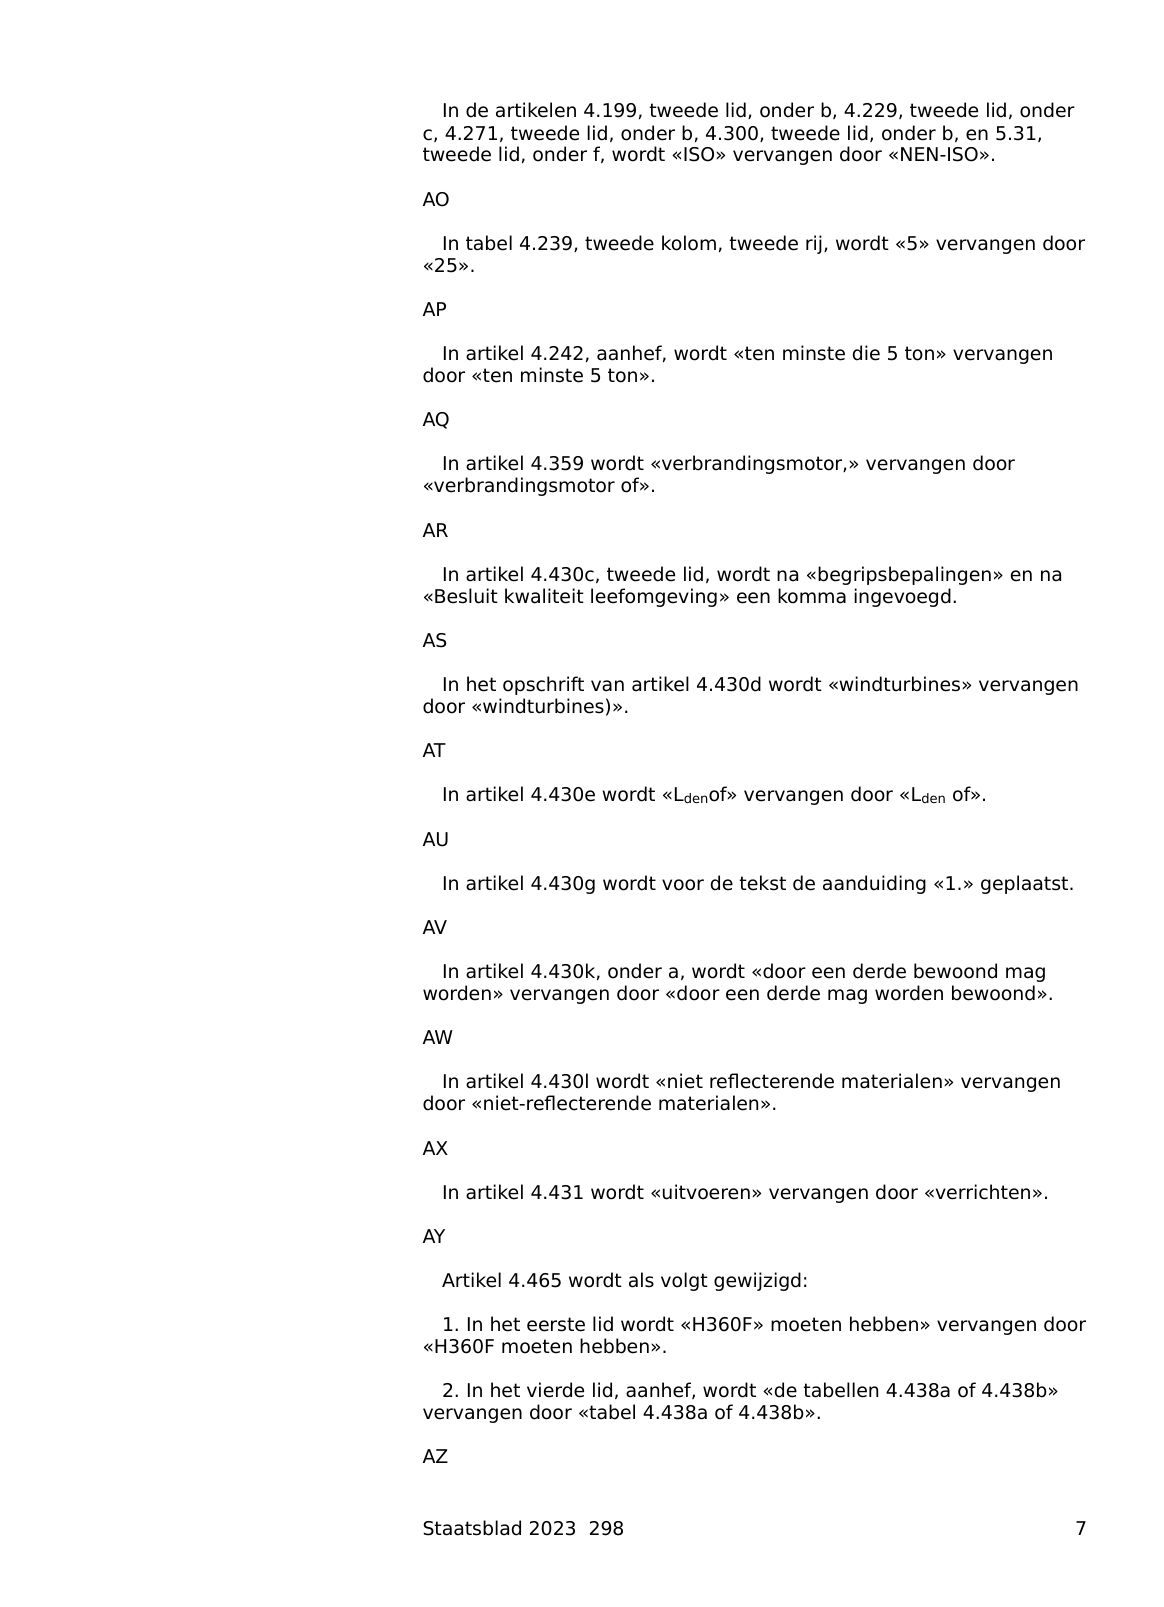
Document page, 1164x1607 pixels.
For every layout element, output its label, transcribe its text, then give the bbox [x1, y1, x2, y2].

text AT [422, 740, 1087, 762]
text 1. In het eerste lid wordt «H360F» moeten hebben» vervangen door «H360F moeten hebben». [422, 1314, 1087, 1358]
text In tabel 4.239, tweede kolom, tweede rij, wordt «5» vervangen door «25». [422, 233, 1087, 277]
text Artikel 4.465 wordt als volgt gewijzigd: [422, 1270, 1087, 1292]
text AP [422, 299, 1087, 321]
text In artikel 4.430e wordt «Ldenof» vervangen door «Lden of». [422, 784, 1087, 806]
text AV [422, 917, 1087, 939]
text AW [422, 1027, 1087, 1049]
text AZ [422, 1446, 1087, 1468]
text AY [422, 1226, 1087, 1248]
text In artikel 4.359 wordt «verbrandingsmotor,» vervangen door «verbrandingsmotor of». [422, 453, 1087, 497]
text In artikel 4.430g wordt voor de tekst de aanduiding «1.» geplaatst. [422, 873, 1087, 894]
text AQ [422, 409, 1087, 431]
text AS [422, 630, 1087, 652]
text 2. In het vierde lid, aanhef, wordt «de tabellen 4.438a of 4.438b» vervangen door «tabel 4.438a of 4.438b». [422, 1380, 1087, 1424]
text In artikel 4.430l wordt «niet reflecterende materialen» vervangen door «niet-reflecterende materialen». [422, 1071, 1087, 1115]
text AR [422, 519, 1087, 541]
text In artikel 4.242, aanhef, wordt «ten minste die 5 ton» vervangen door «ten minste 5 ton». [422, 343, 1087, 387]
text In artikel 4.430k, onder a, wordt «door een derde bewoond mag worden» vervangen door «door een derde mag worden bewoond». [422, 961, 1087, 1005]
text In het opschrift van artikel 4.430d wordt «windturbines» vervangen door «windturbines)». [422, 674, 1087, 718]
text AU [422, 828, 1087, 850]
text In artikel 4.431 wordt «uitvoeren» vervangen door «verrichten». [422, 1182, 1087, 1203]
text In artikel 4.430c, tweede lid, wordt na «begripsbepalingen» en na «Besluit kwaliteit leefomgeving» een komma ingevoegd. [422, 564, 1087, 608]
text AX [422, 1137, 1087, 1159]
text In de artikelen 4.199, tweede lid, onder b, 4.229, tweede lid, onder c, 4.271, tweede lid, onder b, 4.300, tweede lid, onder b, en 5.31, tweede lid, onder f, wordt «ISO» vervangen door «NEN-ISO». [422, 100, 1087, 166]
text AO [422, 188, 1087, 211]
